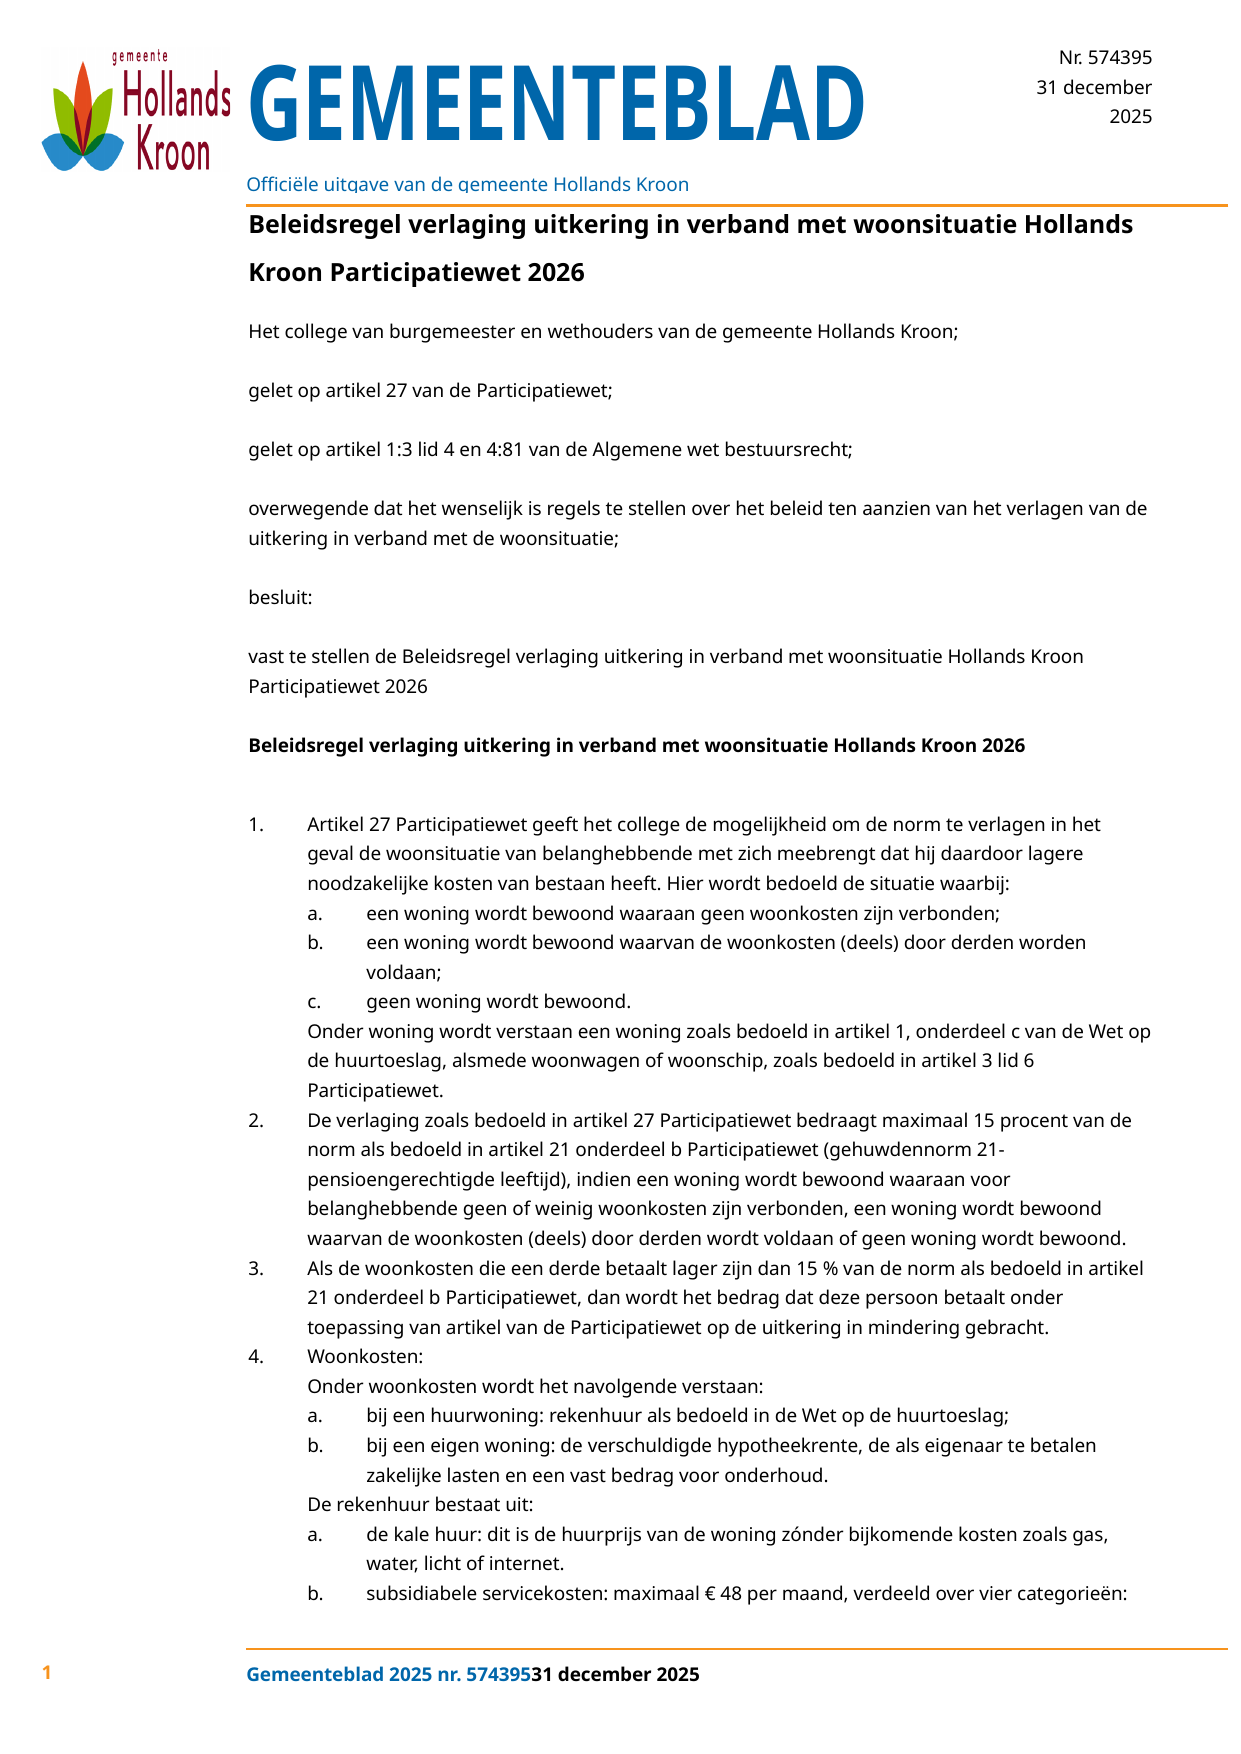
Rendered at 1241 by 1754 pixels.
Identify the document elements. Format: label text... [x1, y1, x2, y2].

text gelet op artikel 1:3 lid 4 en 4:81 van de Algemene wet bestuursrecht; [248, 436, 1152, 462]
text gelet op artikel 27 van de Participatiewet; [248, 377, 1152, 403]
text vast te stellen de Beleidsregel verlaging uitkering in verband met woonsituatie Hollands Kroon Participatiewet 2026 [248, 643, 1152, 699]
list geen woning wordt bewoond. [307, 988, 1152, 1014]
list bij een huurwoning: rekenhuur als bedoeld in de Wet op de huurtoeslag; [307, 1403, 1152, 1428]
picture [41, 47, 231, 172]
list bij een eigen woning: de verschuldigde hypotheekrente, de als eigenaar te betalen zakelijke lasten en een vast bedrag voor onderhoud. [307, 1432, 1152, 1487]
list Woonkosten: [248, 1343, 1152, 1369]
list de kale huur: dit is de huurprijs van de woning zónder bijkomende kosten zoals gas, water, licht of internet. [307, 1521, 1152, 1576]
text overwegende dat het wenselijk is regels te stellen over het beleid ten aanzien van het verlagen van de uitkering in verband met de woonsituatie; [248, 495, 1152, 551]
text besluit: [248, 584, 1152, 610]
list subsidiabele servicekosten: maximaal € 48 per maand, verdeeld over vier categorieën: [307, 1580, 1152, 1606]
list een woning wordt bewoond waaraan geen woonkosten zijn verbonden; [307, 900, 1152, 925]
list De verlaging zoals bedoeld in artikel 27 Participatiewet bedraagt maximaal 15 procent van de norm als bedoeld in artikel 21 onderdeel b Participatiewet (gehuwdennorm 21-pensioengerechtigde leeftijd), indien een woning wordt bewoond waaraan voor belanghebbende geen of weinig woonkosten zijn verbonden, een woning wordt bewoond waarvan de woonkosten (deels) door derden wordt voldaan of geen woning wordt bewoond. [248, 1107, 1152, 1251]
list Onder woning wordt verstaan een woning zoals bedoeld in artikel 1, onderdeel c van de Wet op de huurtoeslag, alsmede woonwagen of woonschip, zoals bedoeld in artikel 3 lid 6 Participatiewet. [248, 1018, 1152, 1103]
list De rekenhuur bestaat uit: [248, 1491, 1152, 1517]
list Artikel 27 Participatiewet geeft het college de mogelijkheid om de norm te verlagen in het geval de woonsituatie van belanghebbende met zich meebrengt dat hij daardoor lagere noodzakelijke kosten van bestaan heeft. Hier wordt bedoeld de situatie waarbij: [248, 811, 1152, 896]
text Beleidsregel verlaging uitkering in verband met woonsituatie Hollands Kroon Participatiewet 2026 [248, 207, 1152, 288]
text Beleidsregel verlaging uitkering in verband met woonsituatie Hollands Kroon 2026 [248, 732, 1152, 758]
text Het college van burgemeester en wethouders van de gemeente Hollands Kroon; [248, 318, 1152, 344]
list Als de woonkosten die een derde betaalt lager zijn dan 15 % van de norm als bedoeld in artikel 21 onderdeel b Participatiewet, dan wordt het bedrag dat deze persoon betaalt onder toepassing van artikel van de Participatiewet op de uitkering in mindering gebracht. [248, 1255, 1152, 1339]
list Onder woonkosten wordt het navolgende verstaan: [248, 1373, 1152, 1399]
list een woning wordt bewoond waarvan de woonkosten (deels) door derden worden voldaan; [307, 929, 1152, 984]
